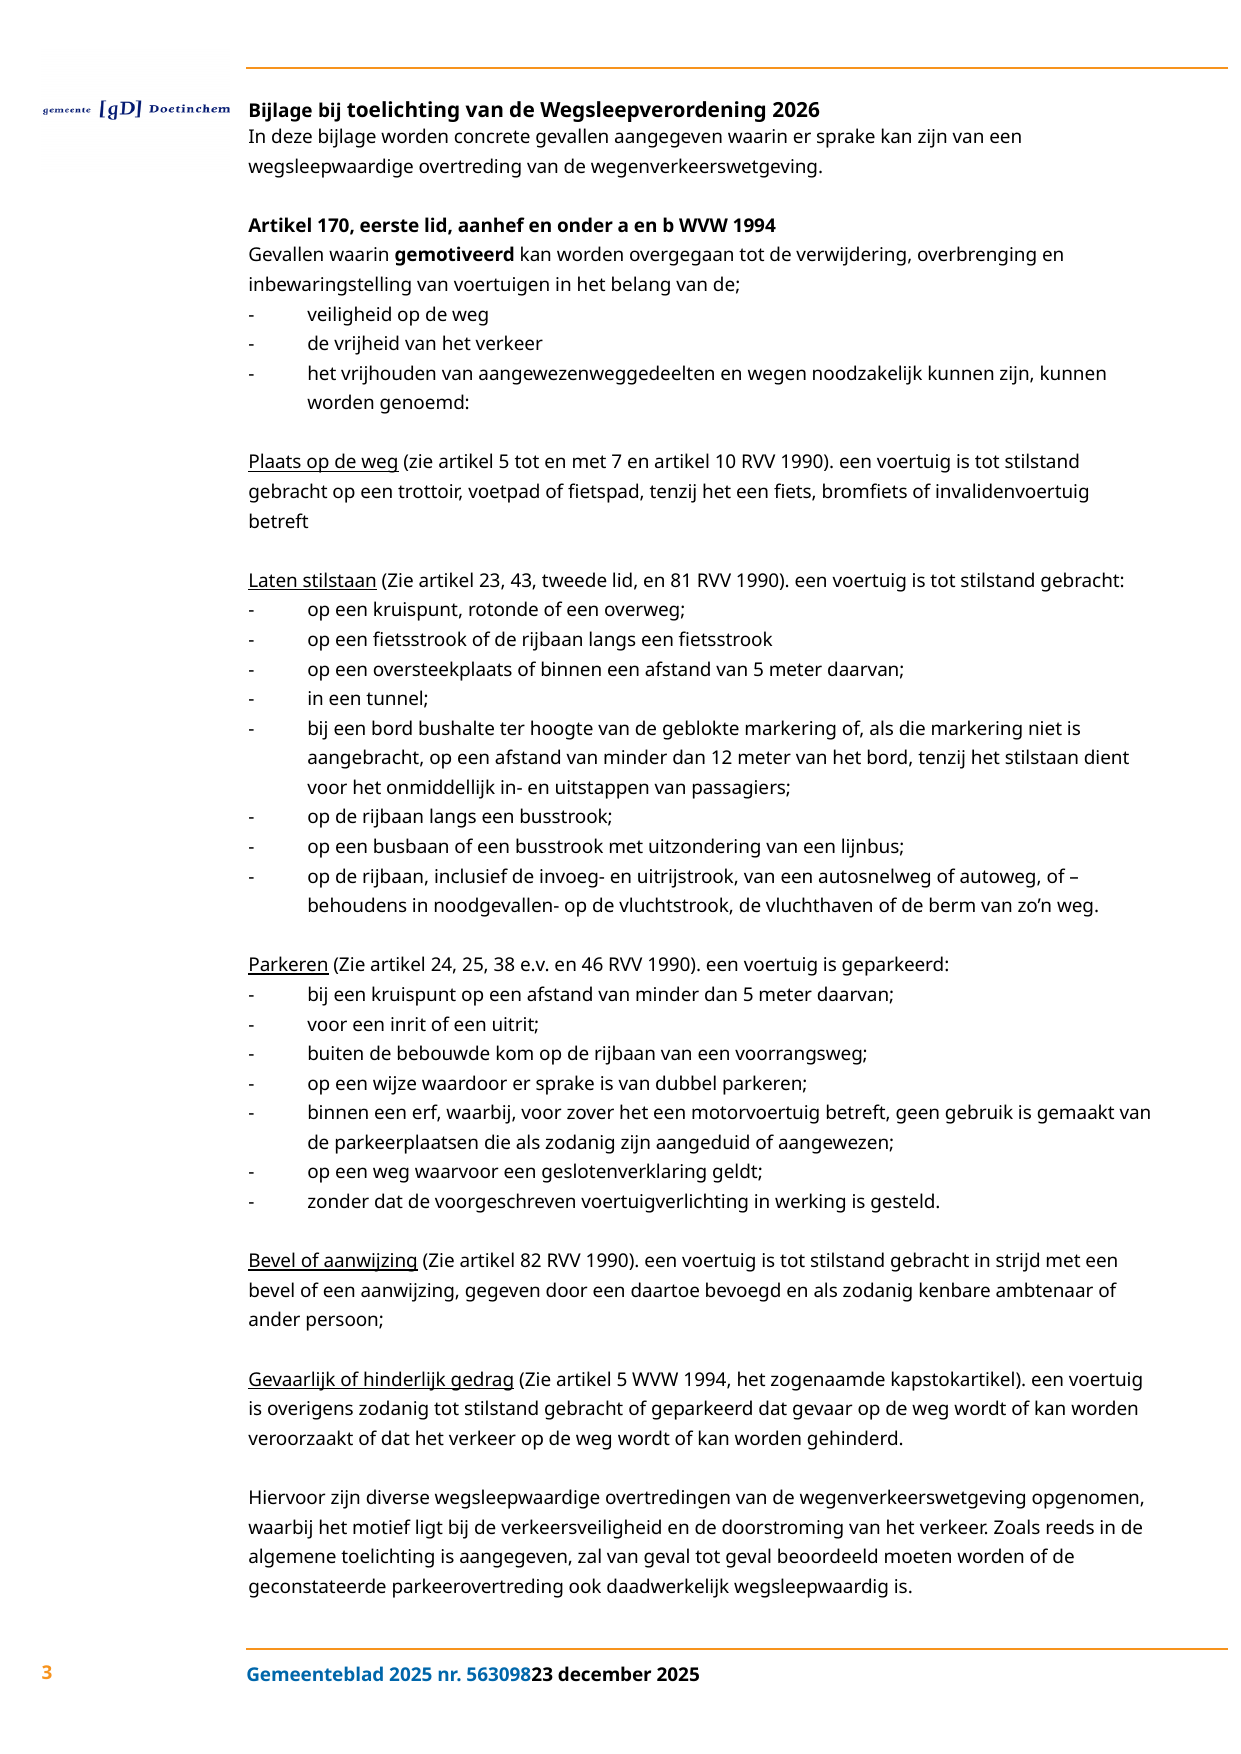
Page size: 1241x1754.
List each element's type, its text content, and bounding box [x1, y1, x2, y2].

list op de rijbaan, inclusief de invoeg- en uitrijstrook, van een autosnelweg of autoweg, of – behoudens in noodgevallen- op de vluchtstrook, de vluchthaven of de berm van zo’n weg. [248, 863, 1152, 918]
text Laten stilstaan (Zie artikel 23, 43, tweede lid, en 81 RVV 1990). een voertuig is tot stilstand gebracht: [248, 567, 1152, 593]
text Artikel 170, eerste lid, aanhef en onder a en b WVW 1994 [248, 212, 1152, 238]
list voor een inrit of een uitrit; [248, 1011, 1152, 1037]
text Gevaarlijk of hinderlijk gedrag (Zie artikel 5 WVW 1994, het zogenaamde kapstokartikel). een voertuig is overigens zodanig tot stilstand gebracht of geparkeerd dat gevaar op de weg wordt of kan worden veroorzaakt of dat het verkeer op de weg wordt of kan worden gehinderd. [248, 1366, 1152, 1451]
list op een kruispunt, rotonde of een overweg; [248, 597, 1152, 622]
list in een tunnel; [248, 685, 1152, 711]
picture [41, 47, 231, 172]
list binnen een erf, waarbij, voor zover het een motorvoertuig betreft, geen gebruik is gemaakt van de parkeerplaatsen die als zodanig zijn aangeduid of aangewezen; [248, 1099, 1152, 1155]
list op een busbaan of een busstrook met uitzondering van een lijnbus; [248, 833, 1152, 859]
list op een wijze waardoor er sprake is van dubbel parkeren; [248, 1070, 1152, 1096]
list de vrijheid van het verkeer [248, 330, 1152, 356]
list het vrijhouden van aangewezenweggedeelten en wegen noodzakelijk kunnen zijn, kunnen worden genoemd: [248, 360, 1152, 415]
text Plaats op de weg (zie artikel 5 tot en met 7 en artikel 10 RVV 1990). een voertuig is tot stilstand gebracht op een trottoir, voetpad of fietspad, tenzij het een fiets, bromfiets of invalidenvoertuig betreft [248, 449, 1152, 534]
list bij een bord bushalte ter hoogte van de geblokte markering of, als die markering niet is aangebracht, op een afstand van minder dan 12 meter van het bord, tenzij het stilstaan dient voor het onmiddellijk in- en uitstappen van passagiers; [248, 715, 1152, 800]
text Parkeren (Zie artikel 24, 25, 38 e.v. en 46 RVV 1990). een voertuig is geparkeerd: [248, 952, 1152, 977]
text Gevallen waarin gemotiveerd kan worden overgegaan tot de verwijdering, overbrenging en inbewaringstelling van voertuigen in het belang van de; [248, 242, 1152, 297]
list op een fietsstrook of de rijbaan langs een fietsstrook [248, 626, 1152, 652]
text Bijlage bij toelichting van de Wegsleepverordening 2026 [248, 95, 1152, 123]
list bij een kruispunt op een afstand van minder dan 5 meter daarvan; [248, 981, 1152, 1007]
list zonder dat de voorgeschreven voertuigverlichting in werking is gesteld. [248, 1188, 1152, 1214]
list op de rijbaan langs een busstrook; [248, 804, 1152, 829]
table_header Hiervoor zijn diverse wegsleepwaardige overtredingen van de wegenverkeerswetgeving opgenomen, waarbij het motief ligt bij de verkeersveiligheid en de doorstroming van het verkeer. Zoals reeds in de algemene toelichting is aangegeven, zal van geval tot geval beoordeeld moeten worden of de geconstateerde parkeerovertreding ook daadwerkelijk wegsleepwaardig is. [248, 1484, 1152, 1599]
list veiligheid op de weg [248, 301, 1152, 327]
list op een oversteekplaats of binnen een afstand van 5 meter daarvan; [248, 656, 1152, 682]
text In deze bijlage worden concrete gevallen aangegeven waarin er sprake kan zijn van een wegsleepwaardige overtreding van de wegenverkeerswetgeving. [248, 123, 1152, 179]
text Bevel of aanwijzing (Zie artikel 82 RVV 1990). een voertuig is tot stilstand gebracht in strijd met een bevel of een aanwijzing, gegeven door een daartoe bevoegd en als zodanig kenbare ambtenaar of ander persoon; [248, 1247, 1152, 1332]
list op een weg waarvoor een geslotenverklaring geldt; [248, 1159, 1152, 1184]
list buiten de bebouwde kom op de rijbaan van een voorrangsweg; [248, 1040, 1152, 1066]
